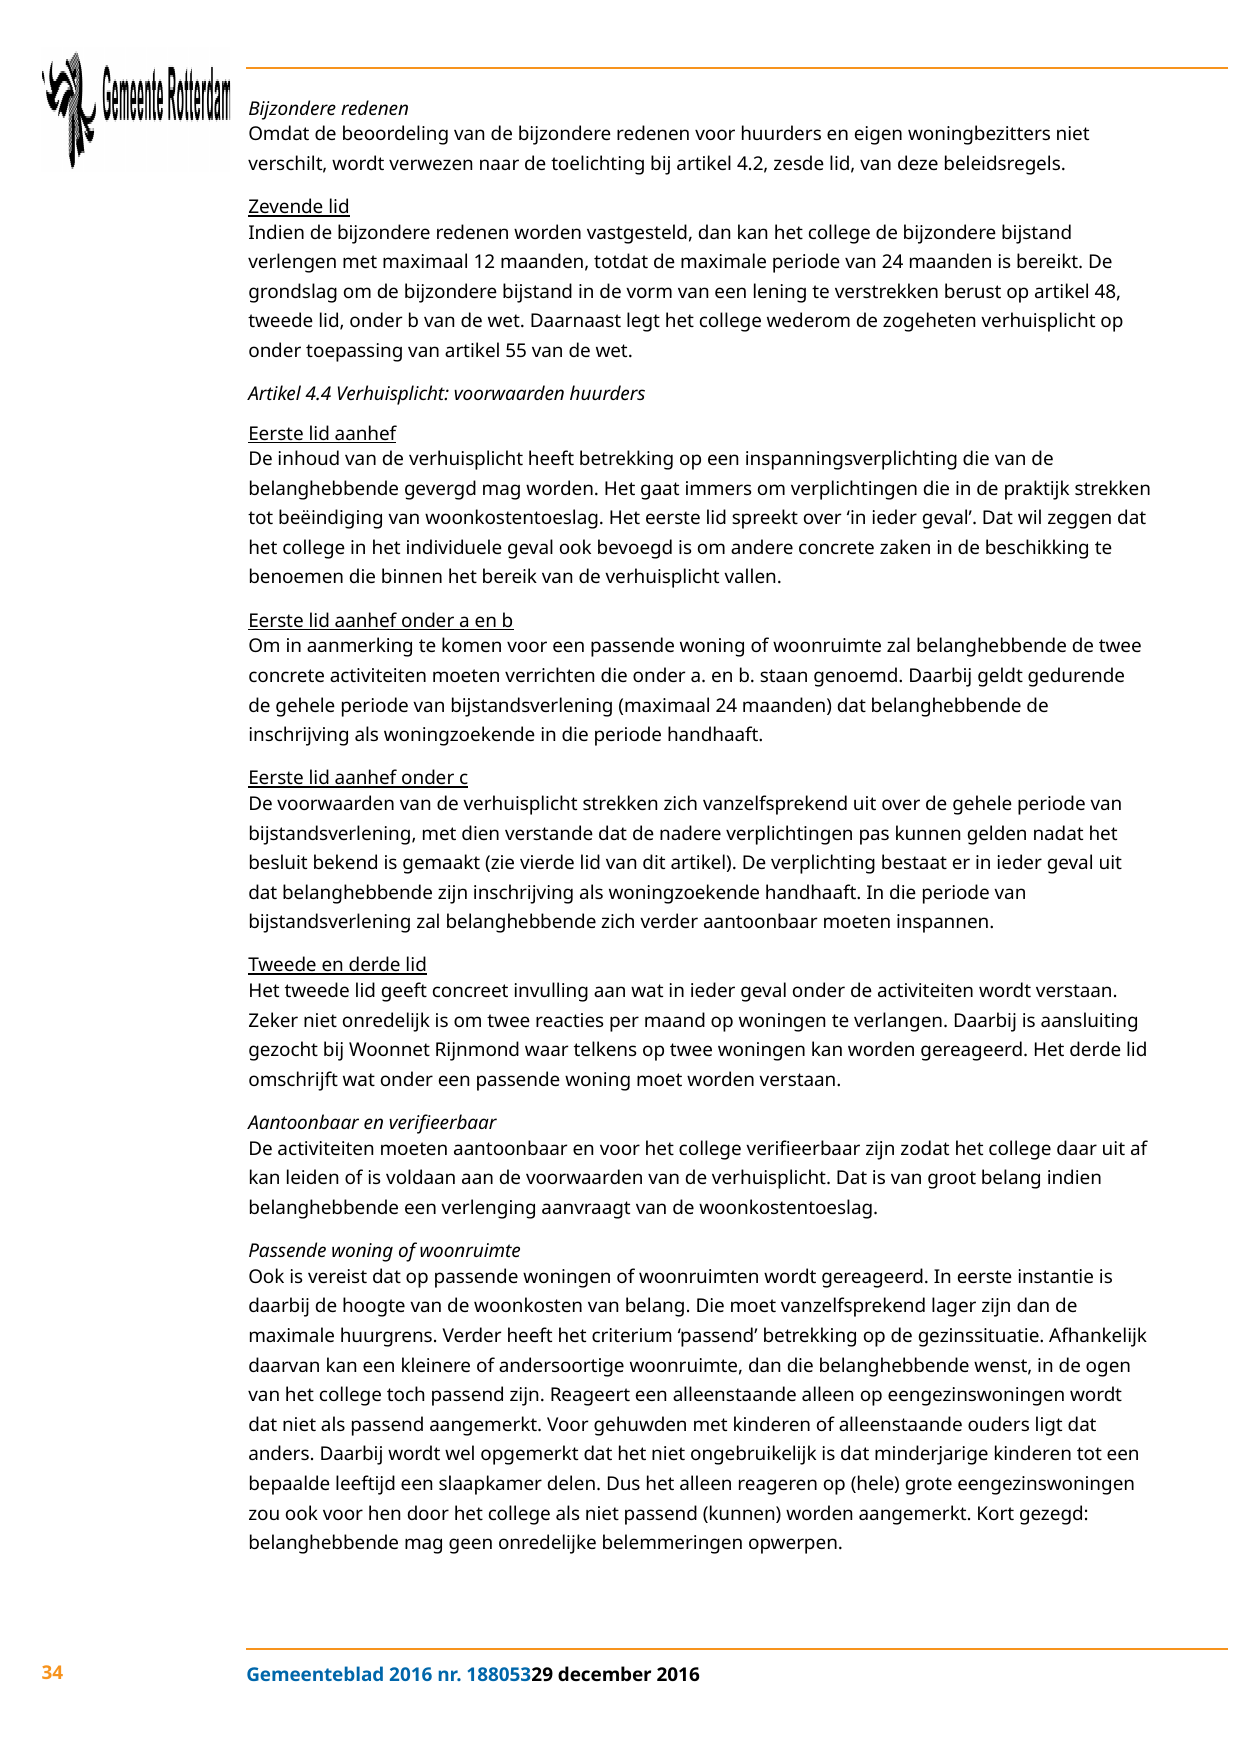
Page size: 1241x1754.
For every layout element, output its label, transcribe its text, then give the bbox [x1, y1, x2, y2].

text Tweede en derde lid [248, 952, 1152, 977]
text De voorwaarden van de verhuisplicht strekken zich vanzelfsprekend uit over de gehele periode van bijstandsverlening, met dien verstande dat de nadere verplichtingen pas kunnen gelden nadat het besluit bekend is gemaakt (zie vierde lid van dit artikel). De verplichting bestaat er in ieder geval uit dat belanghebbende zijn inschrijving als woningzoekende handhaaft. In die periode van bijstandsverlening zal belanghebbende zich verder aantoonbaar moeten inspannen. [248, 790, 1152, 934]
text Ook is vereist dat op passende woningen of woonruimten wordt gereageerd. In eerste instantie is daarbij de hoogte van de woonkosten van belang. Die moet vanzelfsprekend lager zijn dan de maximale huurgrens. Verder heeft het criterium ‘passend’ betrekking op de gezinssituatie. Afhankelijk daarvan kan een kleinere of andersoortige woonruimte, dan die belanghebbende wenst, in de ogen van het college toch passend zijn. Reageert een alleenstaande alleen op eengezinswoningen wordt dat niet als passend aangemerkt. Voor gehuwden met kinderen of alleenstaande ouders ligt dat anders. Daarbij wordt wel opgemerkt dat het niet ongebruikelijk is dat minderjarige kinderen tot een bepaalde leeftijd een slaapkamer delen. Dus het alleen reageren op (hele) grote eengezinswoningen zou ook voor hen door het college als niet passend (kunnen) worden aangemerkt. Kort gezegd: belanghebbende mag geen onredelijke belemmeringen opwerpen. [248, 1263, 1152, 1555]
text Omdat de beoordeling van de bijzondere redenen voor huurders en eigen woningbezitters niet verschilt, wordt verwezen naar de toelichting bij artikel 4.2, zesde lid, van deze beleidsregels. [248, 121, 1152, 176]
text Eerste lid aanhef onder a en b [248, 607, 1152, 633]
text Om in aanmerking te komen voor een passende woning of woonruimte zal belanghebbende de twee concrete activiteiten moeten verrichten die onder a. en b. staan genoemd. Daarbij geldt gedurende de gehele periode van bijstandsverlening (maximaal 24 maanden) dat belanghebbende de inschrijving als woningzoekende in die periode handhaaft. [248, 633, 1152, 747]
text Eerste lid aanhef onder c [248, 764, 1152, 790]
text Zevende lid [248, 193, 1152, 219]
text Het tweede lid geeft concreet invulling aan wat in ieder geval onder de activiteiten wordt verstaan. Zeker niet onredelijk is om twee reacties per maand op woningen te verlangen. Daarbij is aansluiting gezocht bij Woonnet Rijnmond waar telkens op twee woningen kan worden gereageerd. Het derde lid omschrijft wat onder een passende woning moet worden verstaan. [248, 977, 1152, 1092]
text Aantoonbaar en verifieerbaar [248, 1109, 1152, 1135]
text Bijzondere redenen [248, 95, 1152, 121]
picture [41, 47, 231, 172]
text Indien de bijzondere redenen worden vastgesteld, dan kan het college de bijzondere bijstand verlengen met maximaal 12 maanden, totdat de maximale periode van 24 maanden is bereikt. De grondslag om de bijzondere bijstand in de vorm van een lening te verstrekken berust op artikel 48, tweede lid, onder b van de wet. Daarnaast legt het college wederom de zogeheten verhuisplicht op onder toepassing van artikel 55 van de wet. [248, 219, 1152, 363]
text Artikel 4.4 Verhuisplicht: voorwaarden huurders [248, 380, 1152, 406]
text De activiteiten moeten aantoonbaar en voor het college verifieerbaar zijn zodat het college daar uit af kan leiden of is voldaan aan de voorwaarden van de verhuisplicht. Dat is van groot belang indien belanghebbende een verlenging aanvraagt van de woonkostentoeslag. [248, 1135, 1152, 1220]
text De inhoud van de verhuisplicht heeft betrekking op een inspanningsverplichting die van de belanghebbende gevergd mag worden. Het gaat immers om verplichtingen die in de praktijk strekken tot beëindiging van woonkostentoeslag. Het eerste lid spreekt over ‘in ieder geval’. Dat wil zeggen dat het college in het individuele geval ook bevoegd is om andere concrete zaken in de beschikking te benoemen die binnen het bereik van de verhuisplicht vallen. [248, 445, 1152, 589]
text Eerste lid aanhef [248, 420, 1152, 445]
text Passende woning of woonruimte [248, 1237, 1152, 1263]
